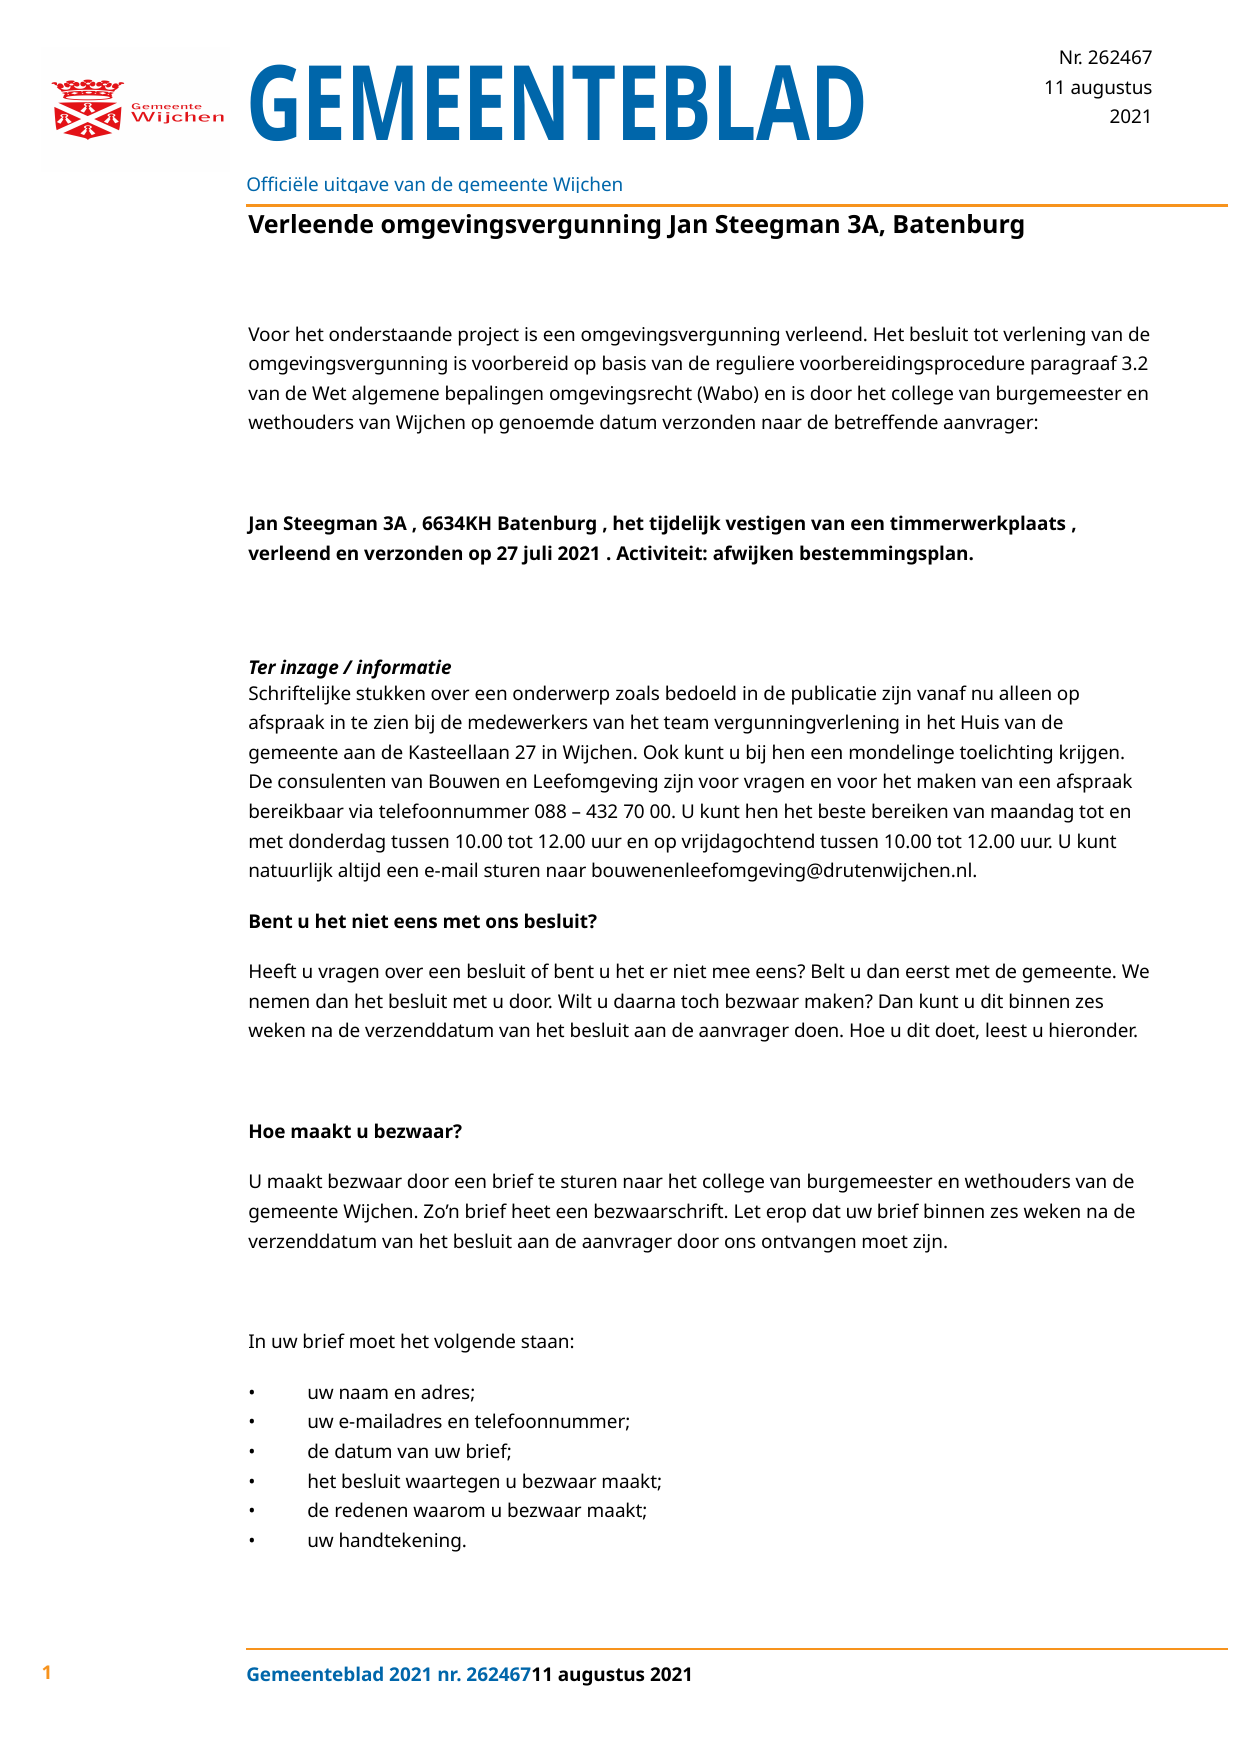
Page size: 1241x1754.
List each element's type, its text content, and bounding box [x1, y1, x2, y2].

list de redenen waarom u bezwaar maakt; [248, 1497, 1152, 1523]
text Verleende omgevingsvergunning Jan Steegman 3A, Batenburg [248, 207, 1152, 241]
text Bent u het niet eens met ons besluit? [248, 908, 1152, 934]
list het besluit waartegen u bezwaar maakt; [248, 1468, 1152, 1494]
list uw naam en adres; [248, 1379, 1152, 1405]
list uw handtekening. [248, 1527, 1152, 1553]
text Heeft u vragen over een besluit of bent u het er niet mee eens? Belt u dan eerst met de gemeente. We nemen dan het besluit met u door. Wilt u daarna toch bezwaar maken? Dan kunt u dit binnen zes weken na de verzenddatum van het besluit aan de aanvrager doen. Hoe u dit doet, leest u hieronder. [248, 958, 1152, 1043]
text Schriftelijke stukken over een onderwerp zoals bedoeld in de publicatie zijn vanaf nu alleen op afspraak in te zien bij de medewerkers van het team vergunningverlening in het Huis van de gemeente aan de Kasteellaan 27 in Wijchen. Ook kunt u bij hen een mondelinge toelichting krijgen. De consulenten van Bouwen en Leefomgeving zijn voor vragen en voor het maken van een afspraak bereikbaar via telefoonnummer 088 – 432 70 00. U kunt hen het beste bereiken van maandag tot en met donderdag tussen 10.00 tot 12.00 uur en op vrijdagochtend tussen 10.00 tot 12.00 uur. U kunt natuurlijk altijd een e-mail sturen naar bouwenenleefomgeving@drutenwijchen.nl. [248, 680, 1152, 883]
text Jan Steegman 3A , 6634KH Batenburg , het tijdelijk vestigen van een timmerwerkplaats , verleend en verzonden op 27 juli 2021 . Activiteit: afwijken bestemmingsplan. [248, 510, 1152, 566]
text Hoe maakt u bezwaar? [248, 1118, 1152, 1144]
text Ter inzage / informatie [248, 654, 1152, 680]
text U maakt bezwaar door een brief te sturen naar het college van burgemeester en wethouders van de gemeente Wijchen. Zo’n brief heet een bezwaarschrift. Let erop dat uw brief binnen zes weken na de verzenddatum van het besluit aan de aanvrager door ons ontvangen moet zijn. [248, 1169, 1152, 1254]
list de datum van uw brief; [248, 1438, 1152, 1464]
picture [41, 47, 231, 172]
text In uw brief moet het volgende staan: [248, 1329, 1152, 1354]
text Voor het onderstaande project is een omgevingsvergunning verleend. Het besluit tot verlening van de omgevingsvergunning is voorbereid op basis van de reguliere voorbereidingsprocedure paragraaf 3.2 van de Wet algemene bepalingen omgevingsrecht (Wabo) en is door het college van burgemeester en wethouders van Wijchen op genoemde datum verzonden naar de betreffende aanvrager: [248, 321, 1152, 435]
list uw e-mailadres en telefoonnummer; [248, 1409, 1152, 1434]
